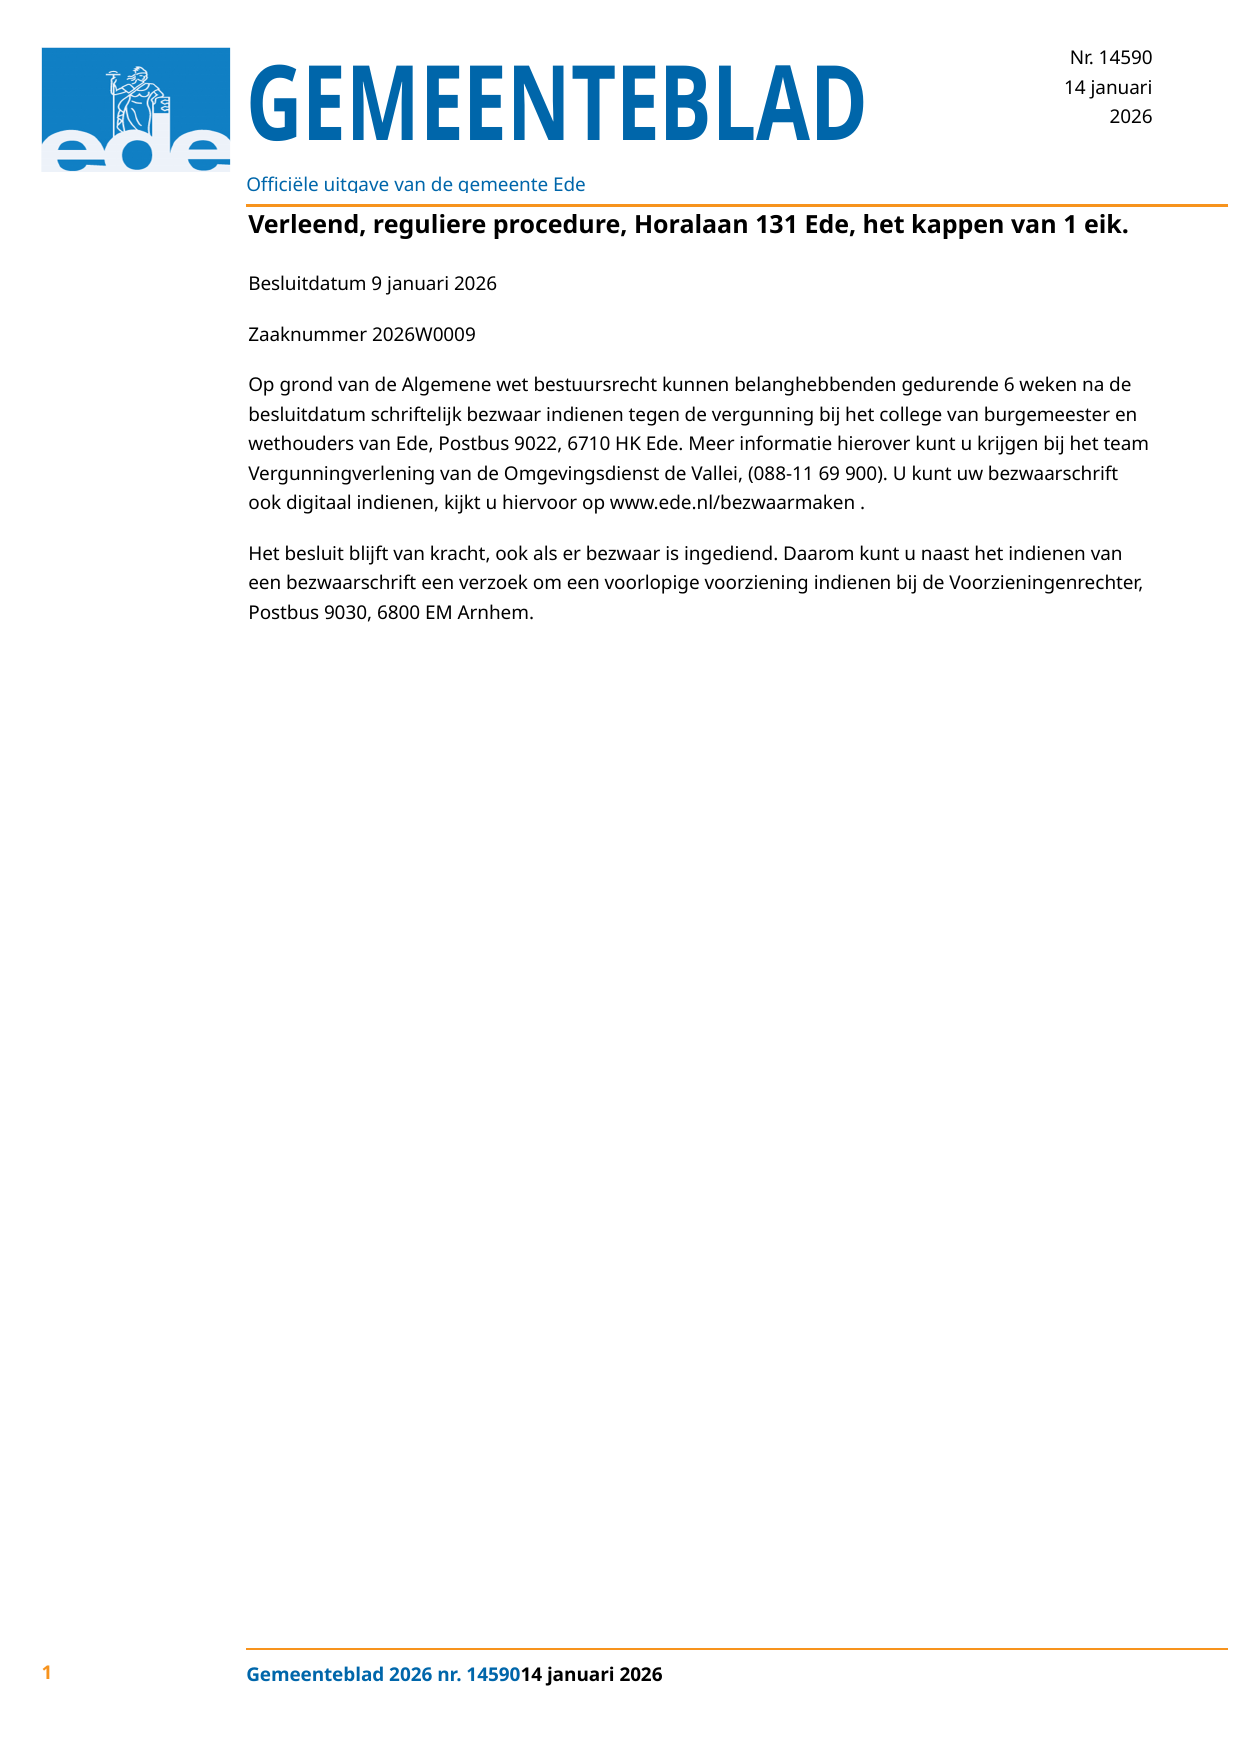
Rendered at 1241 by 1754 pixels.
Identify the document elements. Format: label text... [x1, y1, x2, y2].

text Verleend, reguliere procedure, Horalaan 131 Ede, het kappen van 1 eik. [248, 207, 1152, 241]
text Op grond van de Algemene wet bestuursrecht kunnen belanghebbenden gedurende 6 weken na de besluitdatum schriftelijk bezwaar indienen tegen de vergunning bij het college van burgemeester en wethouders van Ede, Postbus 9022, 6710 HK Ede. Meer informatie hierover kunt u krijgen bij het team Vergunningverlening van de Omgevingsdienst de Vallei, (088-11 69 900). U kunt uw bezwaarschrift ook digitaal indienen, kijkt u hiervoor op www.ede.nl/bezwaarmaken . [248, 371, 1152, 515]
text Besluitdatum 9 januari 2026 [248, 270, 1152, 296]
text Zaaknummer 2026W0009 [248, 321, 1152, 346]
text Het besluit blijft van kracht, ook als er bezwaar is ingediend. Daarom kunt u naast het indienen van een bezwaarschrift een verzoek om een voorlopige voorziening indienen bij de Voorzieningenrechter, Postbus 9030, 6800 EM Arnhem. [248, 540, 1152, 625]
picture [41, 47, 231, 172]
